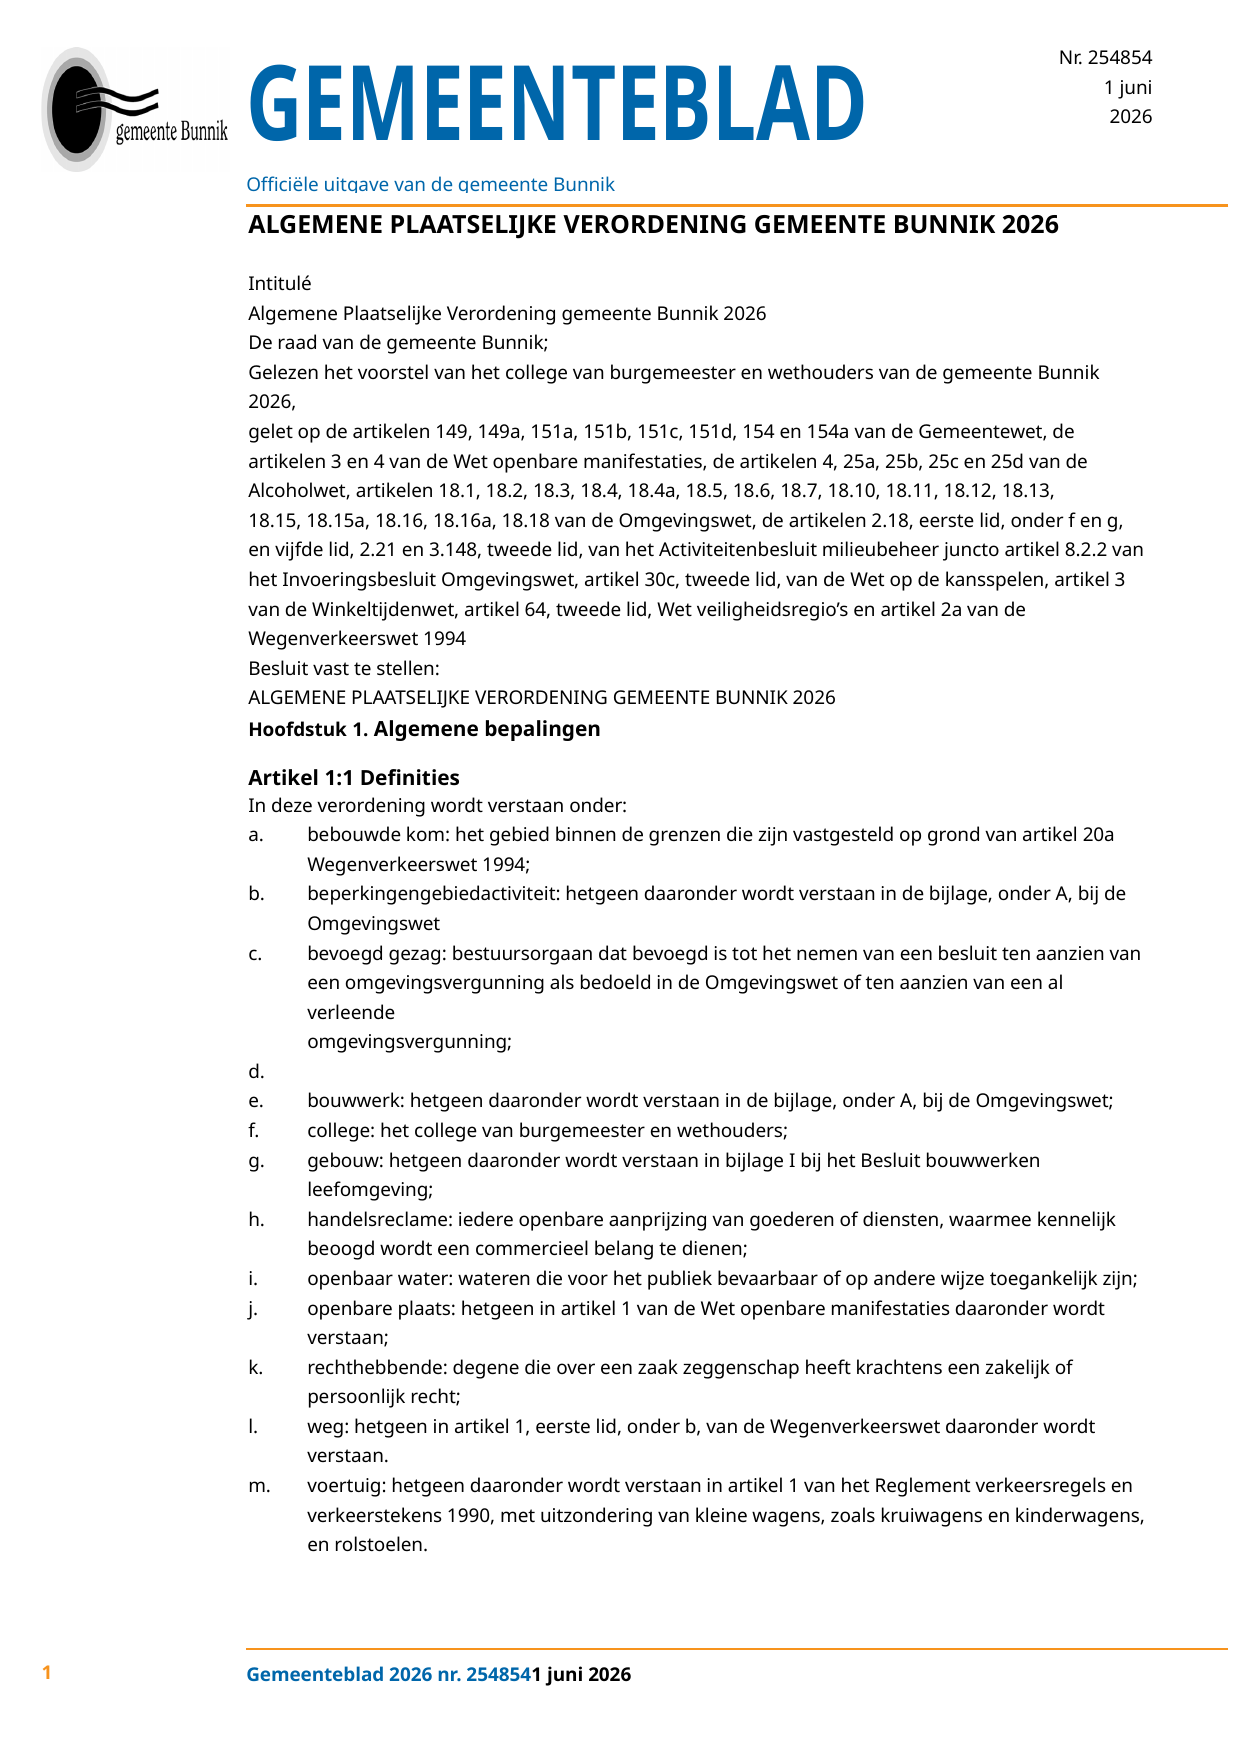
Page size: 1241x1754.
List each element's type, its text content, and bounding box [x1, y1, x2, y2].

text van de Winkeltijdenwet, artikel 64, tweede lid, Wet veiligheidsregio’s en artikel 2a van de [248, 596, 1152, 621]
list verstaan. [248, 1443, 1152, 1468]
list een omgevingsvergunning als bedoeld in de Omgevingswet of ten aanzien van een al verleende [248, 969, 1152, 1024]
text Gelezen het voorstel van het college van burgemeester en wethouders van de gemeente Bunnik 2026, [248, 359, 1152, 414]
list beoogd wordt een commercieel belang te dienen; [248, 1236, 1152, 1261]
list verstaan; [248, 1324, 1152, 1350]
picture [41, 47, 231, 172]
text Artikel 1:1 Definities [248, 763, 1152, 792]
text en vijfde lid, 2.21 en 3.148, tweede lid, van het Activiteitenbesluit milieubeheer juncto artikel 8.2.2 van [248, 537, 1152, 562]
list openbare plaats: hetgeen in artikel 1 van de Wet openbare manifestaties daaronder wordt [248, 1295, 1152, 1320]
list college: het college van burgemeester en wethouders; [248, 1117, 1152, 1143]
list handelsreclame: iedere openbare aanprijzing van goederen of diensten, waarmee kennelijk [248, 1206, 1152, 1232]
text De raad van de gemeente Bunnik; [248, 329, 1152, 355]
list gebouw: hetgeen daaronder wordt verstaan in bijlage I bij het Besluit bouwwerken [248, 1147, 1152, 1172]
list voertuig: hetgeen daaronder wordt verstaan in artikel 1 van het Reglement verkeersregels en [248, 1472, 1152, 1498]
text Algemene Plaatselijke Verordening gemeente Bunnik 2026 [248, 300, 1152, 326]
text gelet op de artikelen 149, 149a, 151a, 151b, 151c, 151d, 154 en 154a van de Gemeentewet, de [248, 418, 1152, 444]
list Wegenverkeerswet 1994; [248, 851, 1152, 877]
list openbaar water: wateren die voor het publiek bevaarbaar of op andere wijze toegankelijk zijn; [248, 1265, 1152, 1291]
list bebouwde kom: het gebied binnen de grenzen die zijn vastgesteld op grond van artikel 20a [248, 821, 1152, 847]
text Wegenverkeerswet 1994 [248, 625, 1152, 651]
list bouwwerk: hetgeen daaronder wordt verstaan in de bijlage, onder A, bij de Omgevingswet; [248, 1088, 1152, 1113]
text artikelen 3 en 4 van de Wet openbare manifestaties, de artikelen 4, 25a, 25b, 25c en 25d van de [248, 448, 1152, 473]
list en rolstoelen. [248, 1531, 1152, 1557]
text In deze verordening wordt verstaan onder: [248, 792, 1152, 817]
list leefomgeving; [248, 1176, 1152, 1202]
list Omgevingswet [248, 910, 1152, 936]
text Hoofdstuk 1. Algemene bepalingen [248, 714, 1152, 742]
text Intitulé [248, 270, 1152, 296]
list persoonlijk recht; [248, 1383, 1152, 1409]
list rechthebbende: degene die over een zaak zeggenschap heeft krachtens een zakelijk of [248, 1354, 1152, 1379]
text ALGEMENE PLAATSELIJKE VERORDENING GEMEENTE BUNNIK 2026 [248, 684, 1152, 710]
list verkeerstekens 1990, met uitzondering van kleine wagens, zoals kruiwagens en kinderwagens, [248, 1502, 1152, 1527]
text 18.15, 18.15a, 18.16, 18.16a, 18.18 van de Omgevingswet, de artikelen 2.18, eerste lid, onder f en g, [248, 507, 1152, 533]
text het Invoeringsbesluit Omgevingswet, artikel 30c, tweede lid, van de Wet op de kansspelen, artikel 3 [248, 566, 1152, 592]
text Alcoholwet, artikelen 18.1, 18.2, 18.3, 18.4, 18.4a, 18.5, 18.6, 18.7, 18.10, 18.11, 18.12, 18.13, [248, 477, 1152, 503]
list omgevingsvergunning; [248, 1028, 1152, 1054]
list beperkingengebiedactiviteit: hetgeen daaronder wordt verstaan in de bijlage, onder A, bij de [248, 881, 1152, 906]
text Besluit vast te stellen: [248, 655, 1152, 681]
list weg: hetgeen in artikel 1, eerste lid, onder b, van de Wegenverkeerswet daaronder wordt [248, 1413, 1152, 1439]
text ALGEMENE PLAATSELIJKE VERORDENING GEMEENTE BUNNIK 2026 [248, 207, 1152, 241]
list bevoegd gezag: bestuursorgaan dat bevoegd is tot het nemen van een besluit ten aanzien van [248, 940, 1152, 965]
